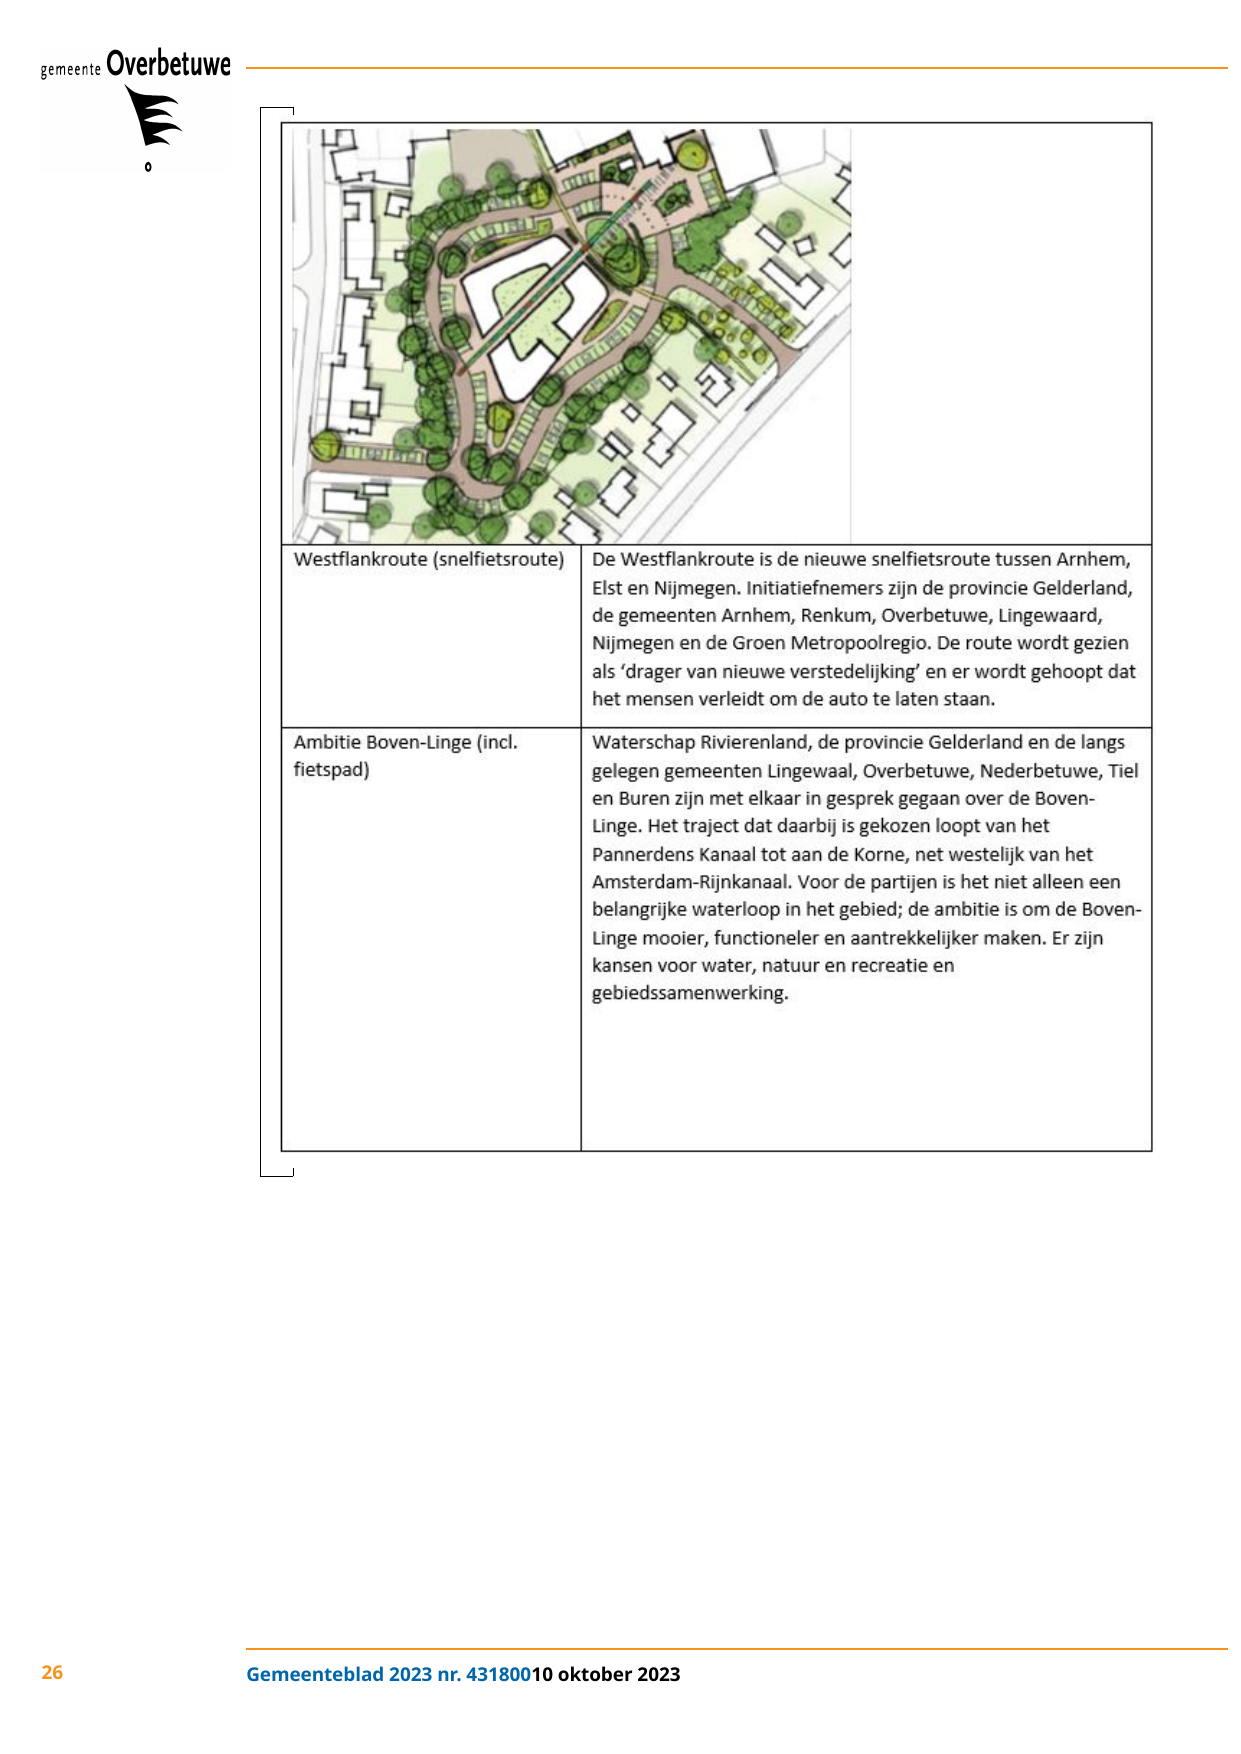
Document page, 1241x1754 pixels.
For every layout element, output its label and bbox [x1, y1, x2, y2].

picture [41, 47, 231, 172]
picture [268, 115, 1173, 1168]
